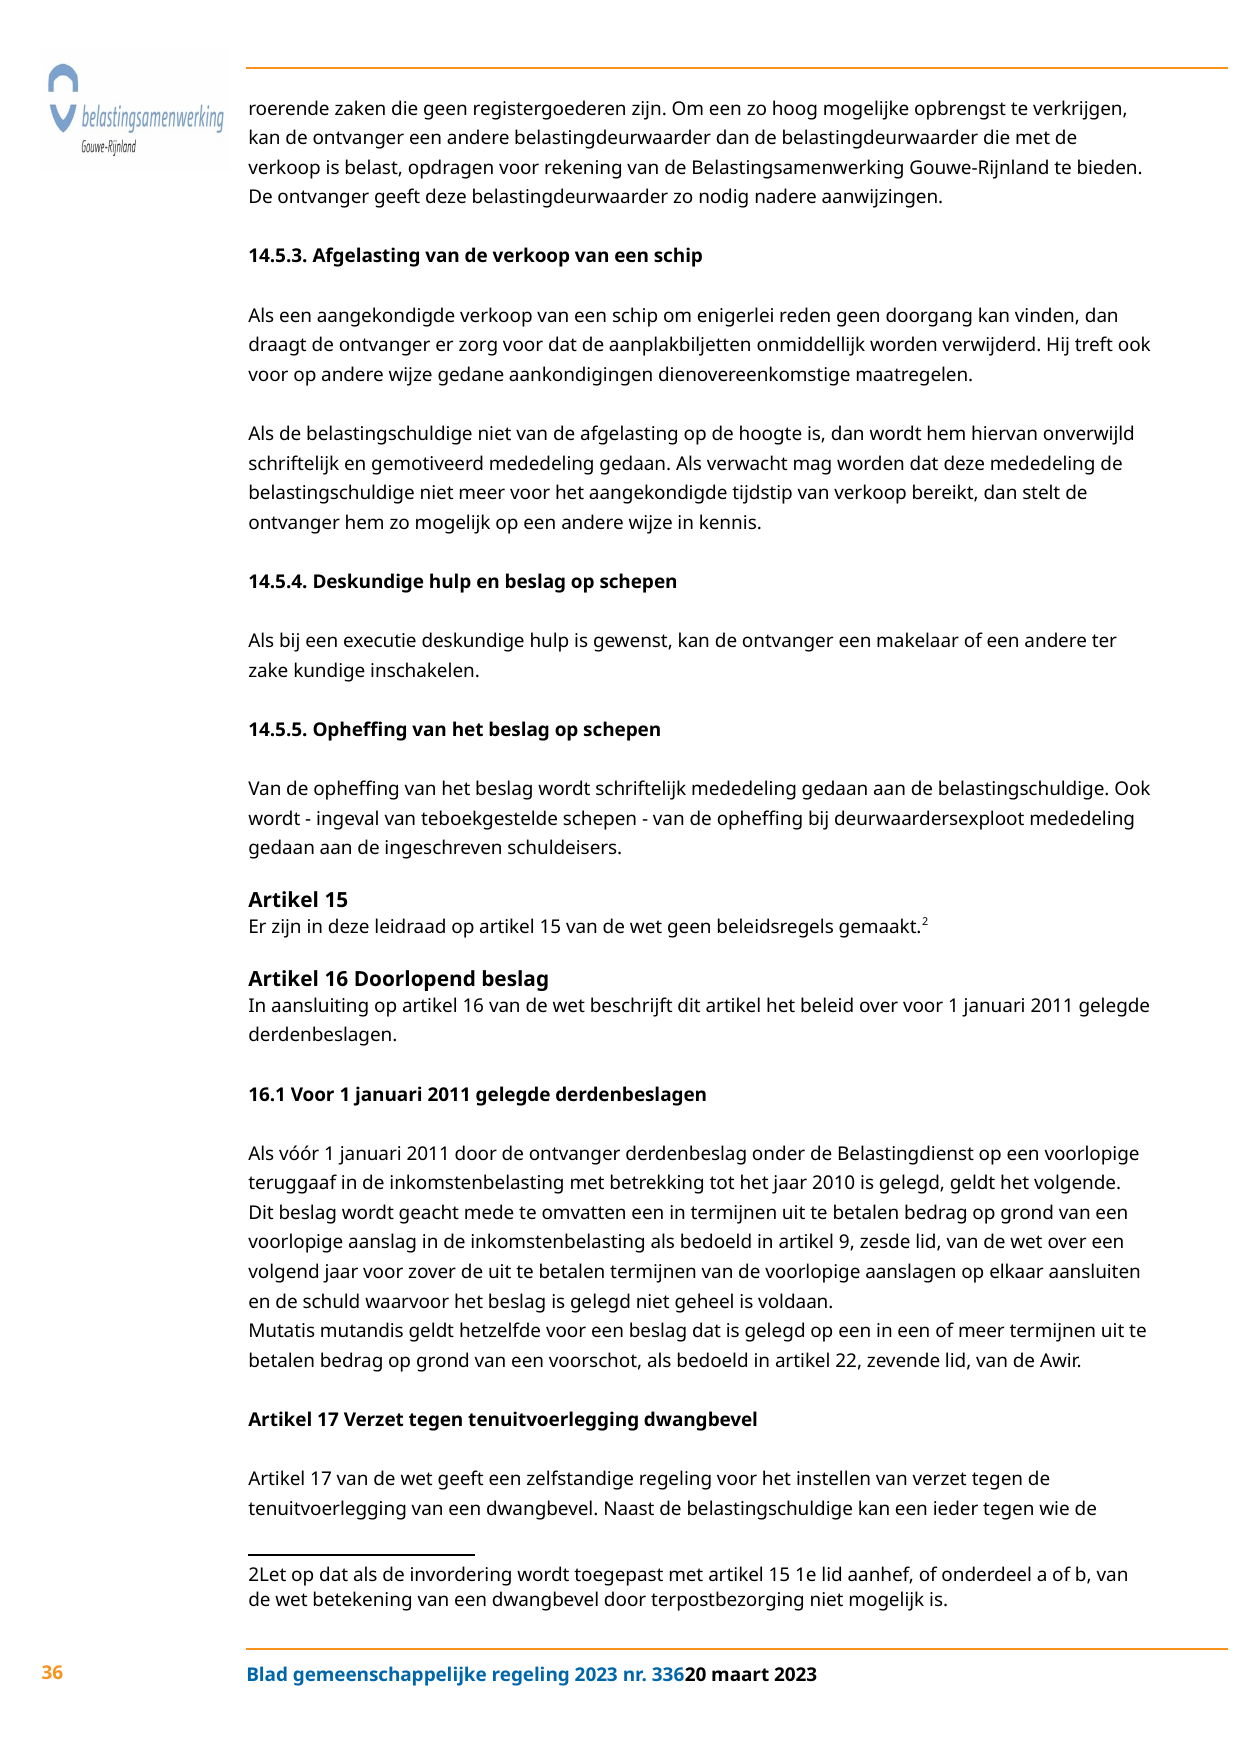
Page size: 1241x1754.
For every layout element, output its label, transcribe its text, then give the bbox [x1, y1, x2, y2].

text Artikel 16 Doorlopend beslag [248, 964, 1152, 992]
picture [41, 47, 231, 172]
text Artikel 15 [248, 885, 1152, 913]
text 14.5.3. Afgelasting van de verkoop van een schip [248, 243, 1152, 268]
text Let op dat als de invordering wordt toegepast met artikel 15 1e lid aanhef, of onderdeel a of b, van de wet betekening van een dwangbevel door terpostbezorging niet mogelijk is. [248, 1561, 1152, 1612]
text Als bij een executie deskundige hulp is gewenst, kan de ontvanger een makelaar of een andere ter zake kundige inschakelen. [248, 627, 1152, 683]
text Mutatis mutandis geldt hetzelfde voor een beslag dat is gelegd op een in een of meer termijnen uit te betalen bedrag op grond van een voorschot, als bedoeld in artikel 22, zevende lid, van de Awir. [248, 1317, 1152, 1373]
text Als de belastingschuldige niet van de afgelasting op de hoogte is, dan wordt hem hiervan onverwijld schriftelijk en gemotiveerd mededeling gedaan. Als verwacht mag worden dat deze mededeling de belastingschuldige niet meer voor het aangekondigde tijdstip van verkoop bereikt, dan stelt de ontvanger hem zo mogelijk op een andere wijze in kennis. [248, 420, 1152, 535]
text Artikel 17 van de wet geeft een zelfstandige regeling voor het instellen van verzet tegen de tenuitvoerlegging van een dwangbevel. Naast de belastingschuldige kan een ieder tegen wie de [248, 1465, 1152, 1521]
text Artikel 17 Verzet tegen tenuitvoerlegging dwangbevel [248, 1406, 1152, 1432]
text roerende zaken die geen registergoederen zijn. Om een zo hoog mogelijke opbrengst te verkrijgen, kan de ontvanger een andere belastingdeurwaarder dan de belastingdeurwaarder die met de verkoop is belast, opdragen voor rekening van de Belastingsamenwerking Gouwe-Rijnland te bieden. De ontvanger geeft deze belastingdeurwaarder zo nodig nadere aanwijzingen. [248, 95, 1152, 209]
text In aansluiting op artikel 16 van de wet beschrijft dit artikel het beleid over voor 1 januari 2011 gelegde derdenbeslagen. [248, 992, 1152, 1047]
text Er zijn in deze leidraad op artikel 15 van de wet geen beleidsregels gemaakt. [248, 913, 1152, 939]
text Als een aangekondigde verkoop van een schip om enigerlei reden geen doorgang kan vinden, dan draagt de ontvanger er zorg voor dat de aanplakbiljetten onmiddellijk worden verwijderd. Hij treft ook voor op andere wijze gedane aankondigingen dienovereenkomstige maatregelen. [248, 302, 1152, 387]
text 16.1 Voor 1 januari 2011 gelegde derdenbeslagen [248, 1081, 1152, 1107]
text 14.5.5. Opheffing van het beslag op schepen [248, 716, 1152, 742]
text Van de opheffing van het beslag wordt schriftelijk mededeling gedaan aan de belastingschuldige. Ook wordt - ingeval van teboekgestelde schepen - van de opheffing bij deurwaardersexploot mededeling gedaan aan de ingeschreven schuldeisers. [248, 775, 1152, 860]
text 14.5.4. Deskundige hulp en beslag op schepen [248, 568, 1152, 594]
text Als vóór 1 januari 2011 door de ontvanger derdenbeslag onder de Belastingdienst op een voorlopige teruggaaf in de inkomstenbelasting met betrekking tot het jaar 2010 is gelegd, geldt het volgende. Dit beslag wordt geacht mede te omvatten een in termijnen uit te betalen bedrag op grond van een voorlopige aanslag in de inkomstenbelasting als bedoeld in artikel 9, zesde lid, van de wet over een volgend jaar voor zover de uit te betalen termijnen van de voorlopige aanslagen op elkaar aansluiten en de schuld waarvoor het beslag is gelegd niet geheel is voldaan. [248, 1140, 1152, 1314]
